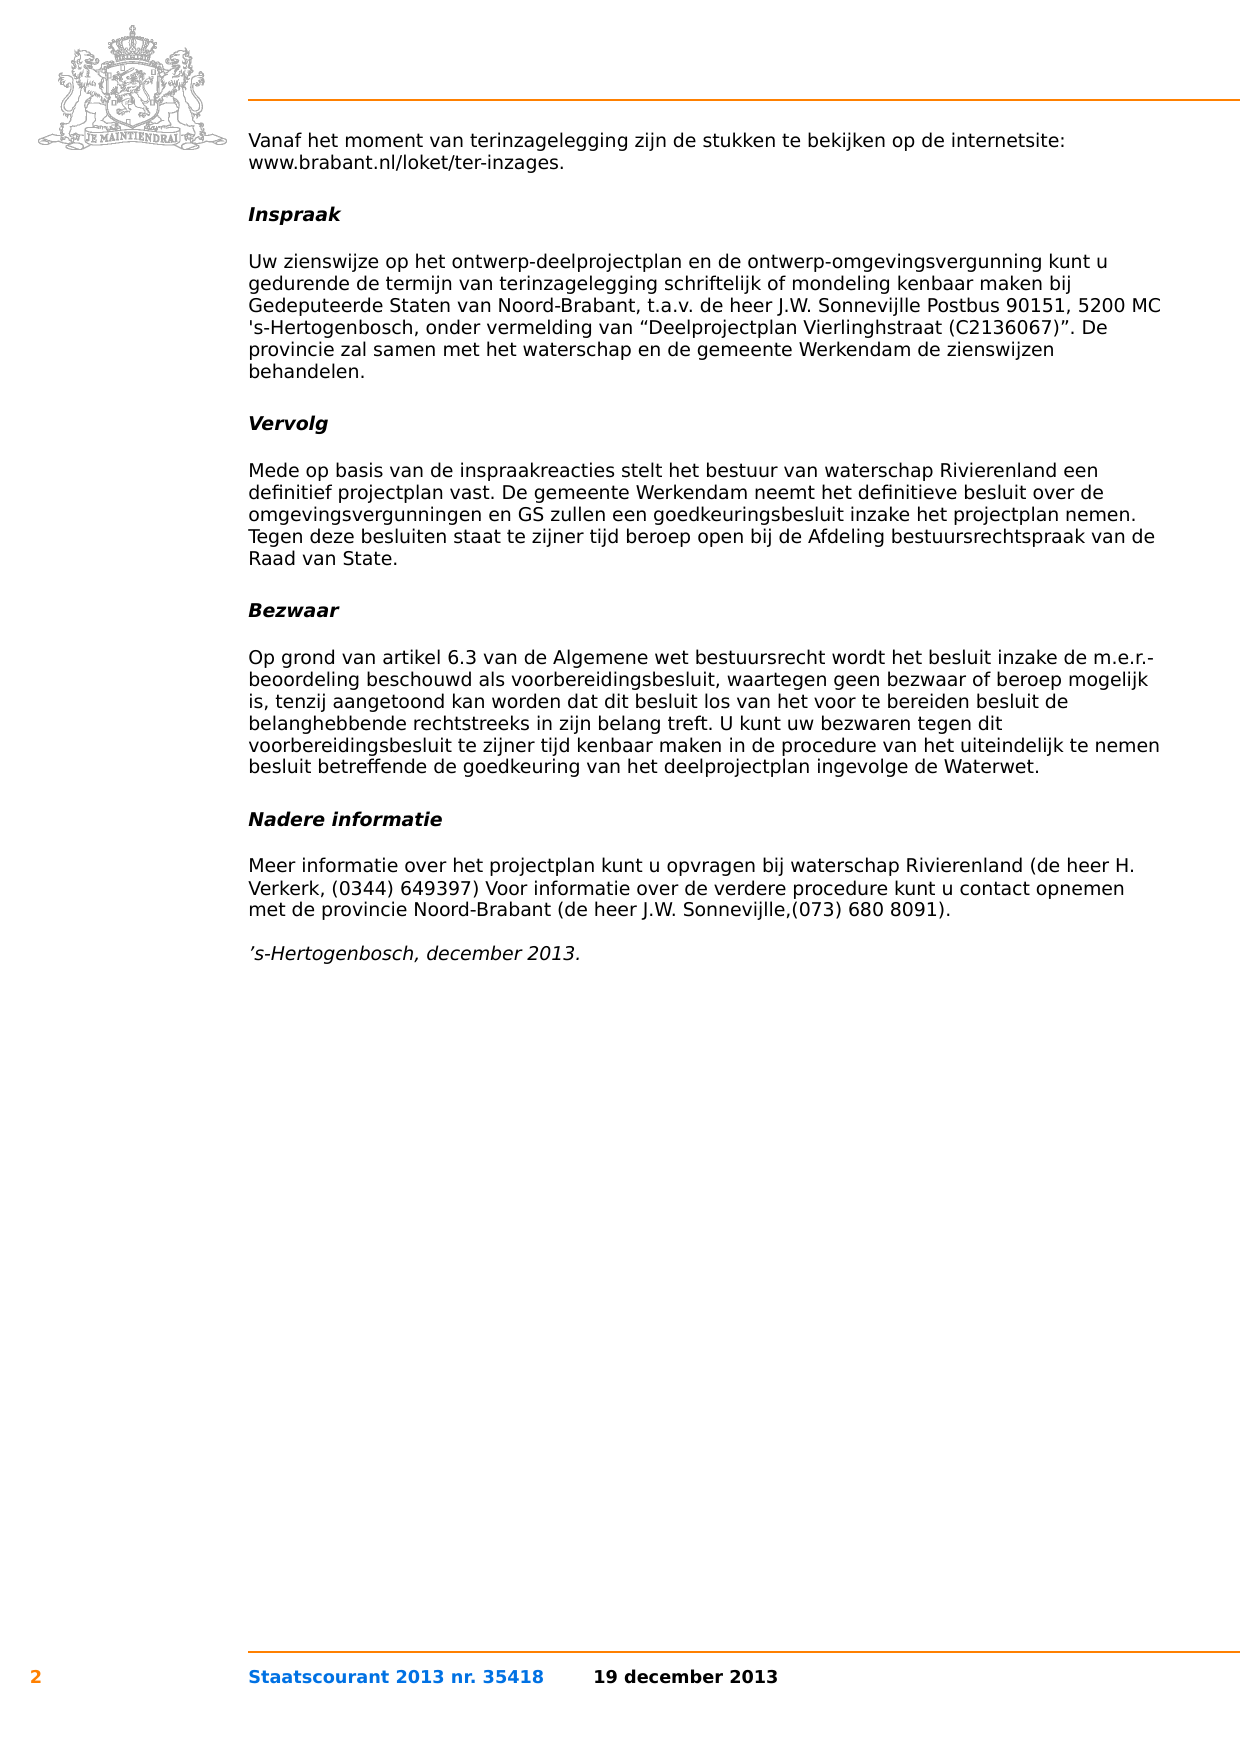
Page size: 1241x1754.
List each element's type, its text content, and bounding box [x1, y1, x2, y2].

text Vanaf het moment van terinzagelegging zijn de stukken te bekijken op de internetsite: [248, 130, 1163, 152]
text www.brabant.nl/loket/ter-inzages. [248, 152, 1163, 174]
subtitle Inspraak [248, 204, 1163, 226]
subtitle Nadere informatie [248, 808, 1163, 830]
subtitle Bezwaar [248, 599, 1163, 622]
text Meer informatie over het projectplan kunt u opvragen bij waterschap Rivierenland (de heer H. Verkerk, (0344) 649397) Voor informatie over de verdere procedure kunt u contact opnemen met de provincie Noord-Brabant (de heer J.W. Sonnevijlle,(073) 680 8091). [248, 855, 1163, 921]
text Mede op basis van de inspraakreacties stelt het bestuur van waterschap Rivierenland een definitief projectplan vast. De gemeente Werkendam neemt het definitieve besluit over de omgevingsvergunningen en GS zullen een goedkeuringsbesluit inzake het projectplan nemen. Tegen deze besluiten staat te zijner tijd beroep open bij de Afdeling bestuursrechtspraak van de Raad van State. [248, 460, 1163, 569]
picture [38, 25, 227, 150]
subtitle Vervolg [248, 413, 1163, 435]
text Op grond van artikel 6.3 van de Algemene wet bestuursrecht wordt het besluit inzake de m.e.r.-beoordeling beschouwd als voorbereidingsbesluit, waartegen geen bezwaar of beroep mogelijk is, tenzij aangetoond kan worden dat dit besluit los van het voor te bereiden besluit de belanghebbende rechtstreeks in zijn belang treft. U kunt uw bezwaren tegen dit voorbereidingsbesluit te zijner tijd kenbaar maken in de procedure van het uiteindelijk te nemen besluit betreffende de goedkeuring van het deelprojectplan ingevolge de Waterwet. [248, 647, 1163, 778]
text Uw zienswijze op het ontwerp-deelprojectplan en de ontwerp-omgevingsvergunning kunt u gedurende de termijn van terinzagelegging schriftelijk of mondeling kenbaar maken bij Gedeputeerde Staten van Noord-Brabant, t.a.v. de heer J.W. Sonnevijlle Postbus 90151, 5200 MC 's-Hertogen­bosch, onder vermelding van “Deelprojectplan Vierlinghstraat (C2136067)”. De provincie zal samen met het waterschap en de gemeente Werkendam de zienswijzen behandelen. [248, 251, 1163, 383]
text ’s-Hertogenbosch, december 2013. [248, 943, 1163, 965]
